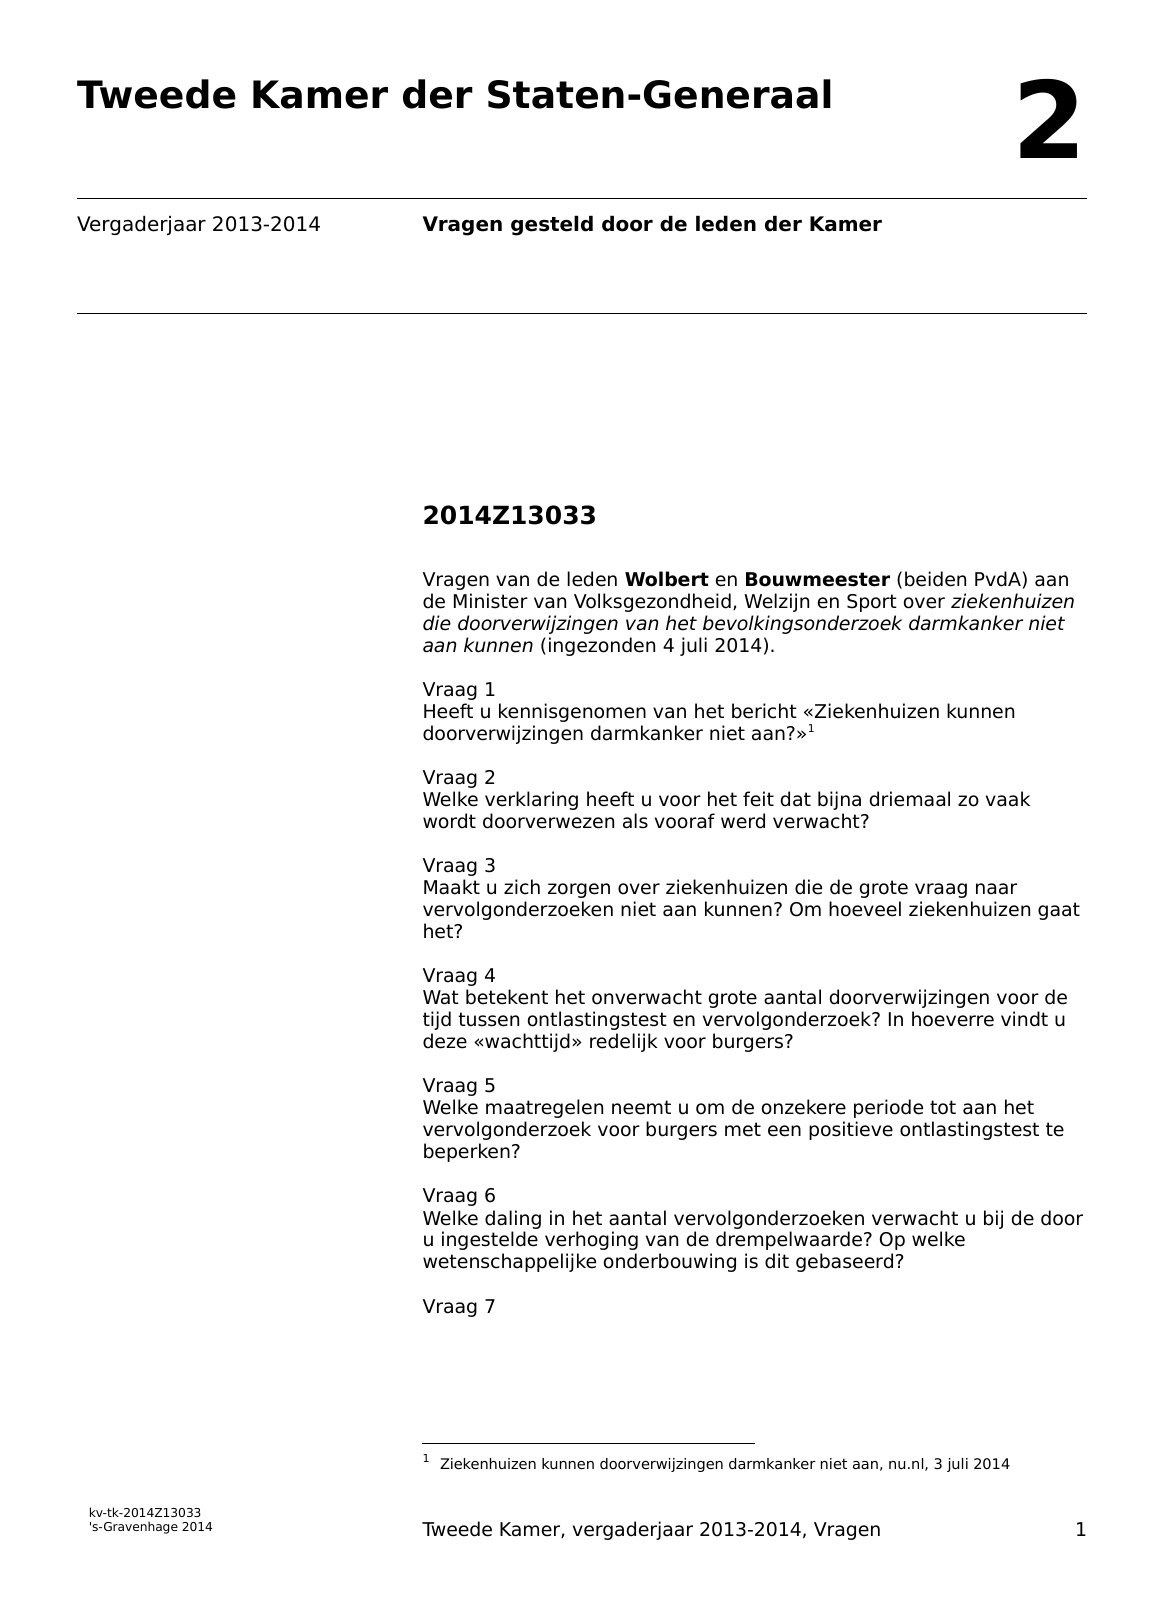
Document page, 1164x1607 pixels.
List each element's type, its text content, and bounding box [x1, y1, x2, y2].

text Vraag 4 [422, 965, 1087, 987]
text 2014Z13033 [422, 501, 1087, 531]
table_cell Vragen gesteld door de leden der Kamer [422, 199, 1087, 313]
text Vraag 5 [422, 1075, 1087, 1097]
text Maakt u zich zorgen over ziekenhuizen die de grote vraag naar vervolgonderzoeken niet aan kunnen? Om hoeveel ziekenhuizen gaat het? [422, 877, 1087, 943]
text kv-tk-2014Z13033 [88, 1506, 323, 1520]
text 's-Gravenhage 2014 [88, 1520, 323, 1534]
table_header Tweede Kamer der Staten-Generaal [77, 59, 886, 198]
text Vraag 2 [422, 767, 1087, 789]
text Welke verklaring heeft u voor het feit dat bijna driemaal zo vaak wordt doorverwezen als vooraf werd verwacht? [422, 789, 1087, 833]
text Ziekenhuizen kunnen doorverwijzingen darmkanker niet aan, nu.nl, 3 juli 2014 [422, 1452, 1087, 1474]
table_cell Vergaderjaar 2013-2014 [77, 199, 422, 313]
text Welke daling in het aantal vervolgonderzoeken verwacht u bij de door u ingestelde verhoging van de drempelwaarde? Op welke wetenschappelijke onderbouwing is dit gebaseerd? [422, 1207, 1087, 1273]
text Welke maatregelen neemt u om de onzekere periode tot aan het vervolgonderzoek voor burgers met een positieve ontlastingstest te beperken? [422, 1097, 1087, 1163]
text Vraag 3 [422, 855, 1087, 877]
text Vraag 7 [422, 1296, 1087, 1317]
text Vragen van de leden Wolbert en Bouwmeester (beiden PvdA) aan de Minister van Volksgezondheid, Welzijn en Sport over ziekenhuizen die doorverwijzingen van het bevolkingsonderzoek darmkanker niet aan kunnen (ingezonden 4 juli 2014). [422, 569, 1087, 657]
text Vraag 1 [422, 679, 1087, 701]
table_header 2 [886, 59, 1087, 198]
text Vraag 6 [422, 1185, 1087, 1207]
text Wat betekent het onverwacht grote aantal doorverwijzingen voor de tijd tussen ontlastingstest en vervolgonderzoek? In hoeverre vindt u deze «wachttijd» redelijk voor burgers? [422, 987, 1087, 1053]
text Heeft u kennisgenomen van het bericht «Ziekenhuizen kunnen doorverwijzingen darmkanker niet aan?» [422, 701, 1087, 745]
